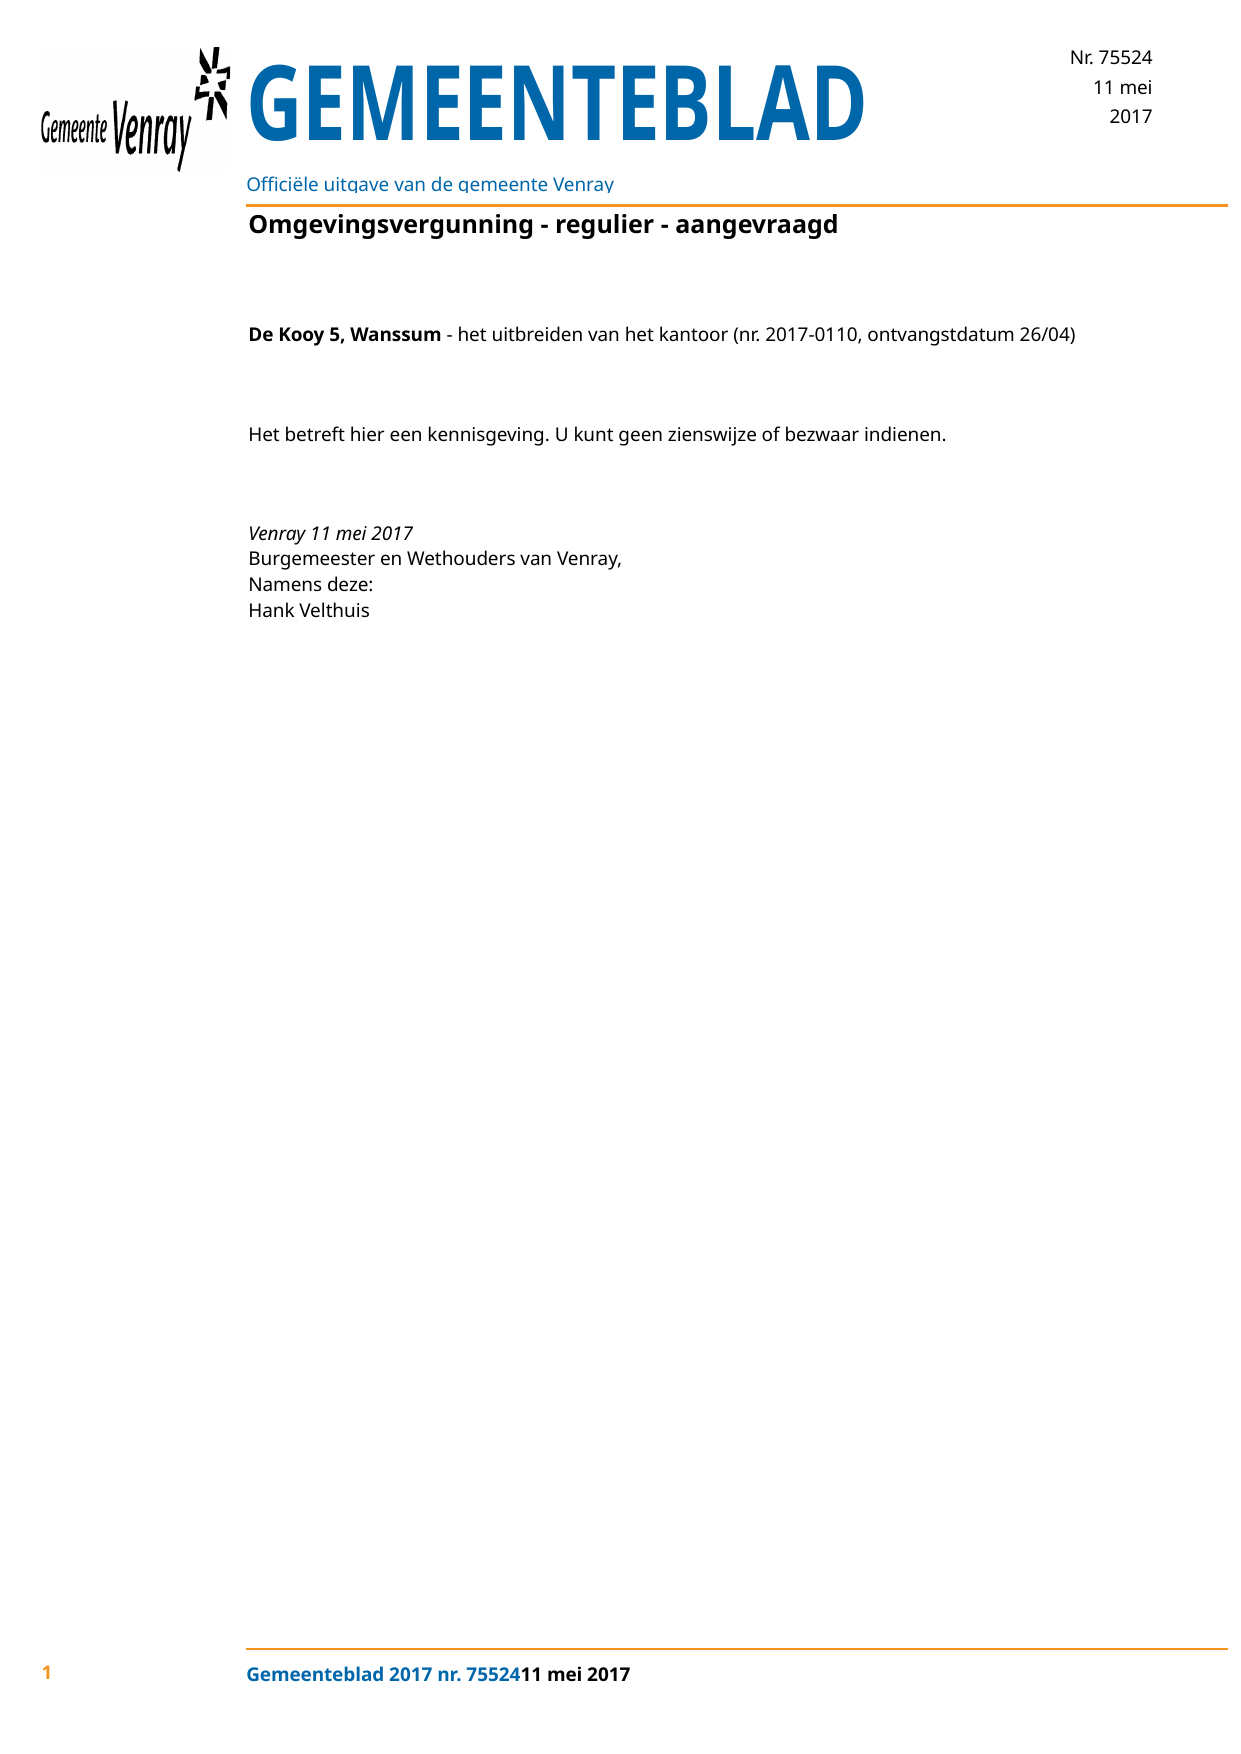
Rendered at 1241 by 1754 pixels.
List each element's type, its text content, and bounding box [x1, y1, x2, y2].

text Omgevingsvergunning - regulier - aangevraagd [248, 207, 1152, 241]
text Venray 11 mei 2017 [248, 520, 1152, 546]
text Burgemeester en Wethouders van Venray, [248, 546, 1152, 571]
text Namens deze: [248, 571, 1152, 597]
picture [41, 47, 231, 172]
text De Kooy 5, Wanssum - het uitbreiden van het kantoor (nr. 2017-0110, ontvangstdatum 26/04) [248, 321, 1152, 346]
text Hank Velthuis [248, 597, 1152, 623]
text Het betreft hier een kennisgeving. U kunt geen zienswijze of bezwaar indienen. [248, 422, 1152, 447]
